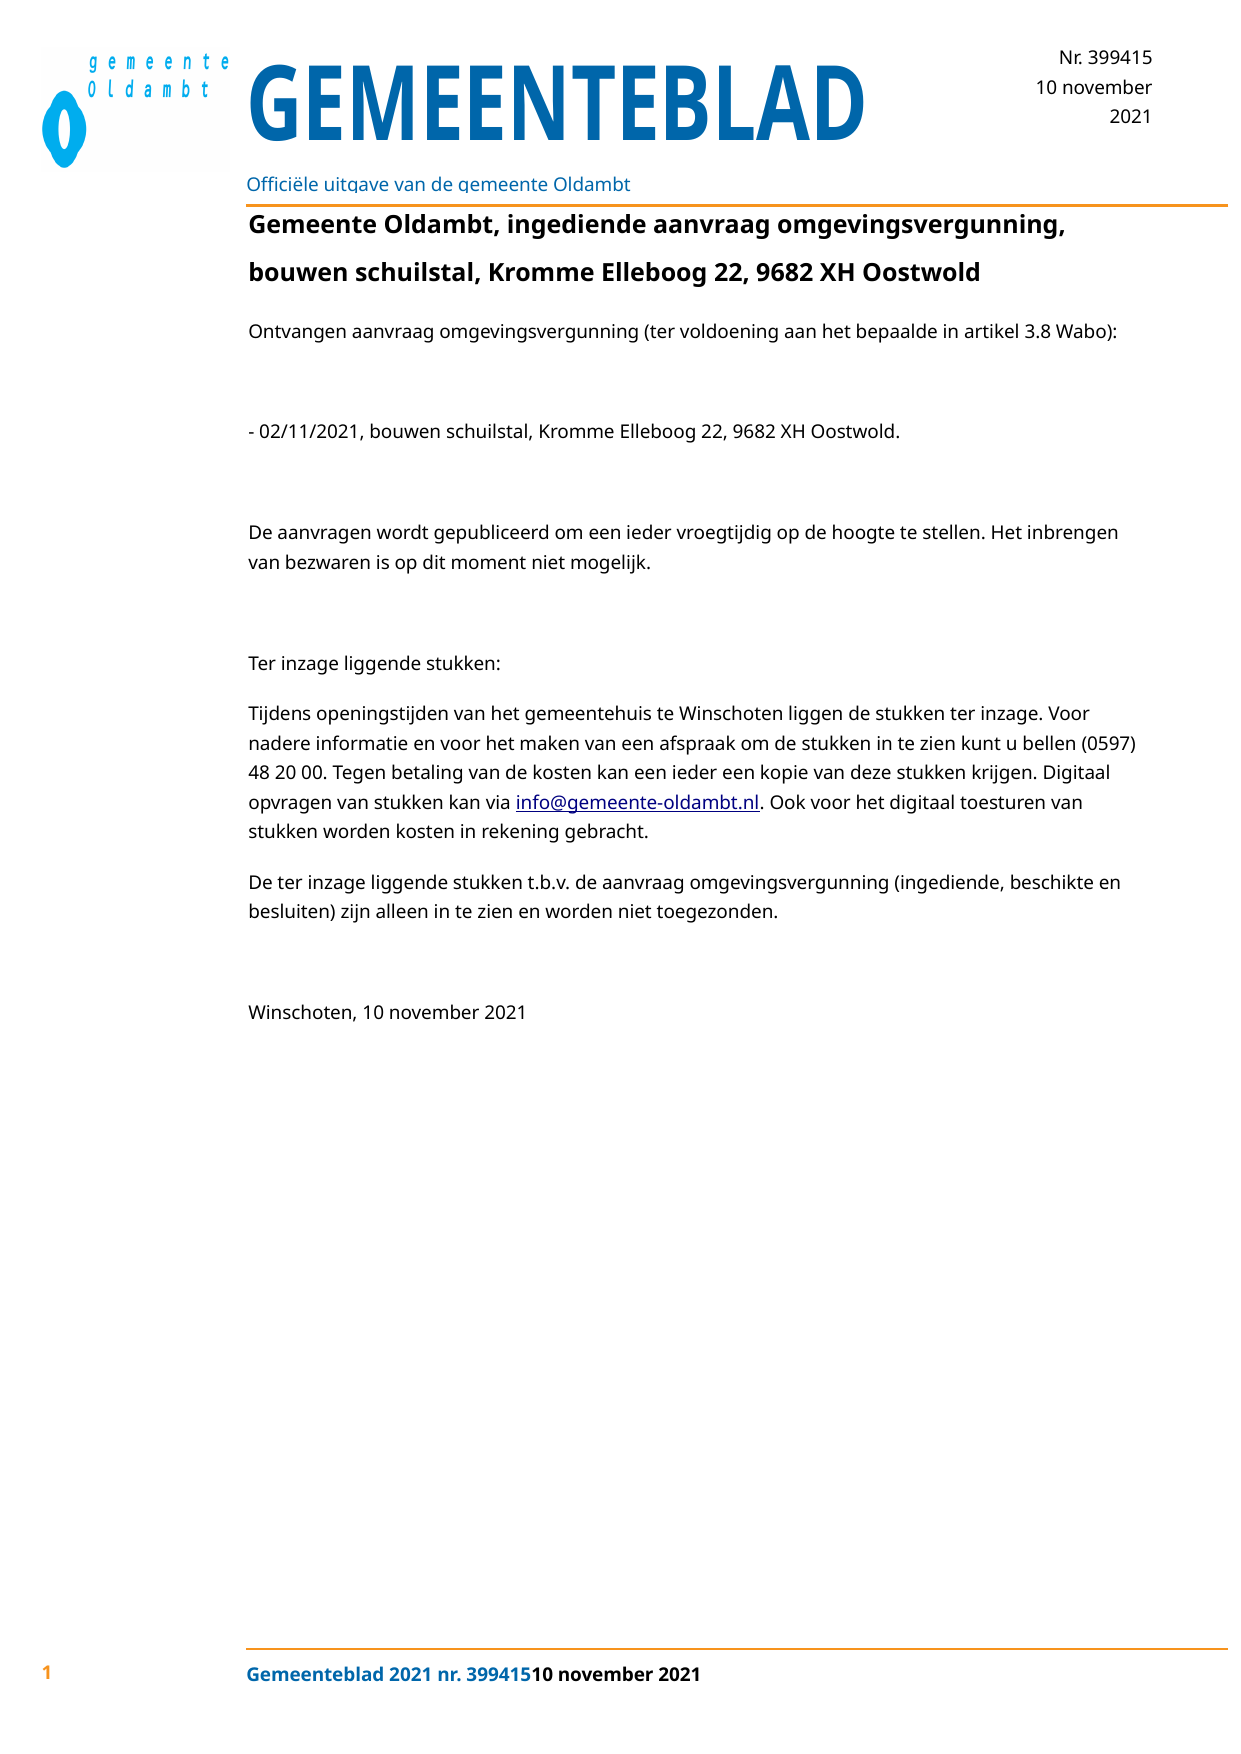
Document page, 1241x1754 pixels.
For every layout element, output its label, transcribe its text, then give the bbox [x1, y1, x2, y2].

text Winschoten, 10 november 2021 [248, 999, 1152, 1025]
text - 02/11/2021, bouwen schuilstal, Kromme Elleboog 22, 9682 XH Oostwold. [248, 419, 1152, 444]
picture [41, 47, 231, 172]
text Gemeente Oldambt, ingediende aanvraag omgevingsvergunning, bouwen schuilstal, Kromme Elleboog 22, 9682 XH Oostwold [248, 207, 1152, 288]
text De ter inzage liggende stukken t.b.v. de aanvraag omgevingsvergunning (ingediende, beschikte en besluiten) zijn alleen in te zien en worden niet toegezonden. [248, 869, 1152, 924]
text Ontvangen aanvraag omgevingsvergunning (ter voldoening aan het bepaalde in artikel 3.8 Wabo): [248, 318, 1152, 344]
text Ter inzage liggende stukken: [248, 650, 1152, 676]
text De aanvragen wordt gepubliceerd om een ieder vroegtijdig op de hoogte te stellen. Het inbrengen van bezwaren is op dit moment niet mogelijk. [248, 519, 1152, 575]
text Tijdens openingstijden van het gemeentehuis te Winschoten liggen de stukken ter inzage. Voor nadere informatie en voor het maken van een afspraak om de stukken in te zien kunt u bellen (0597) 48 20 00. Tegen betaling van de kosten kan een ieder een kopie van deze stukken krijgen. Digitaal opvragen van stukken kan via info@gemeente-oldambt.nl. Ook voor het digitaal toesturen van stukken worden kosten in rekening gebracht. [248, 700, 1152, 844]
